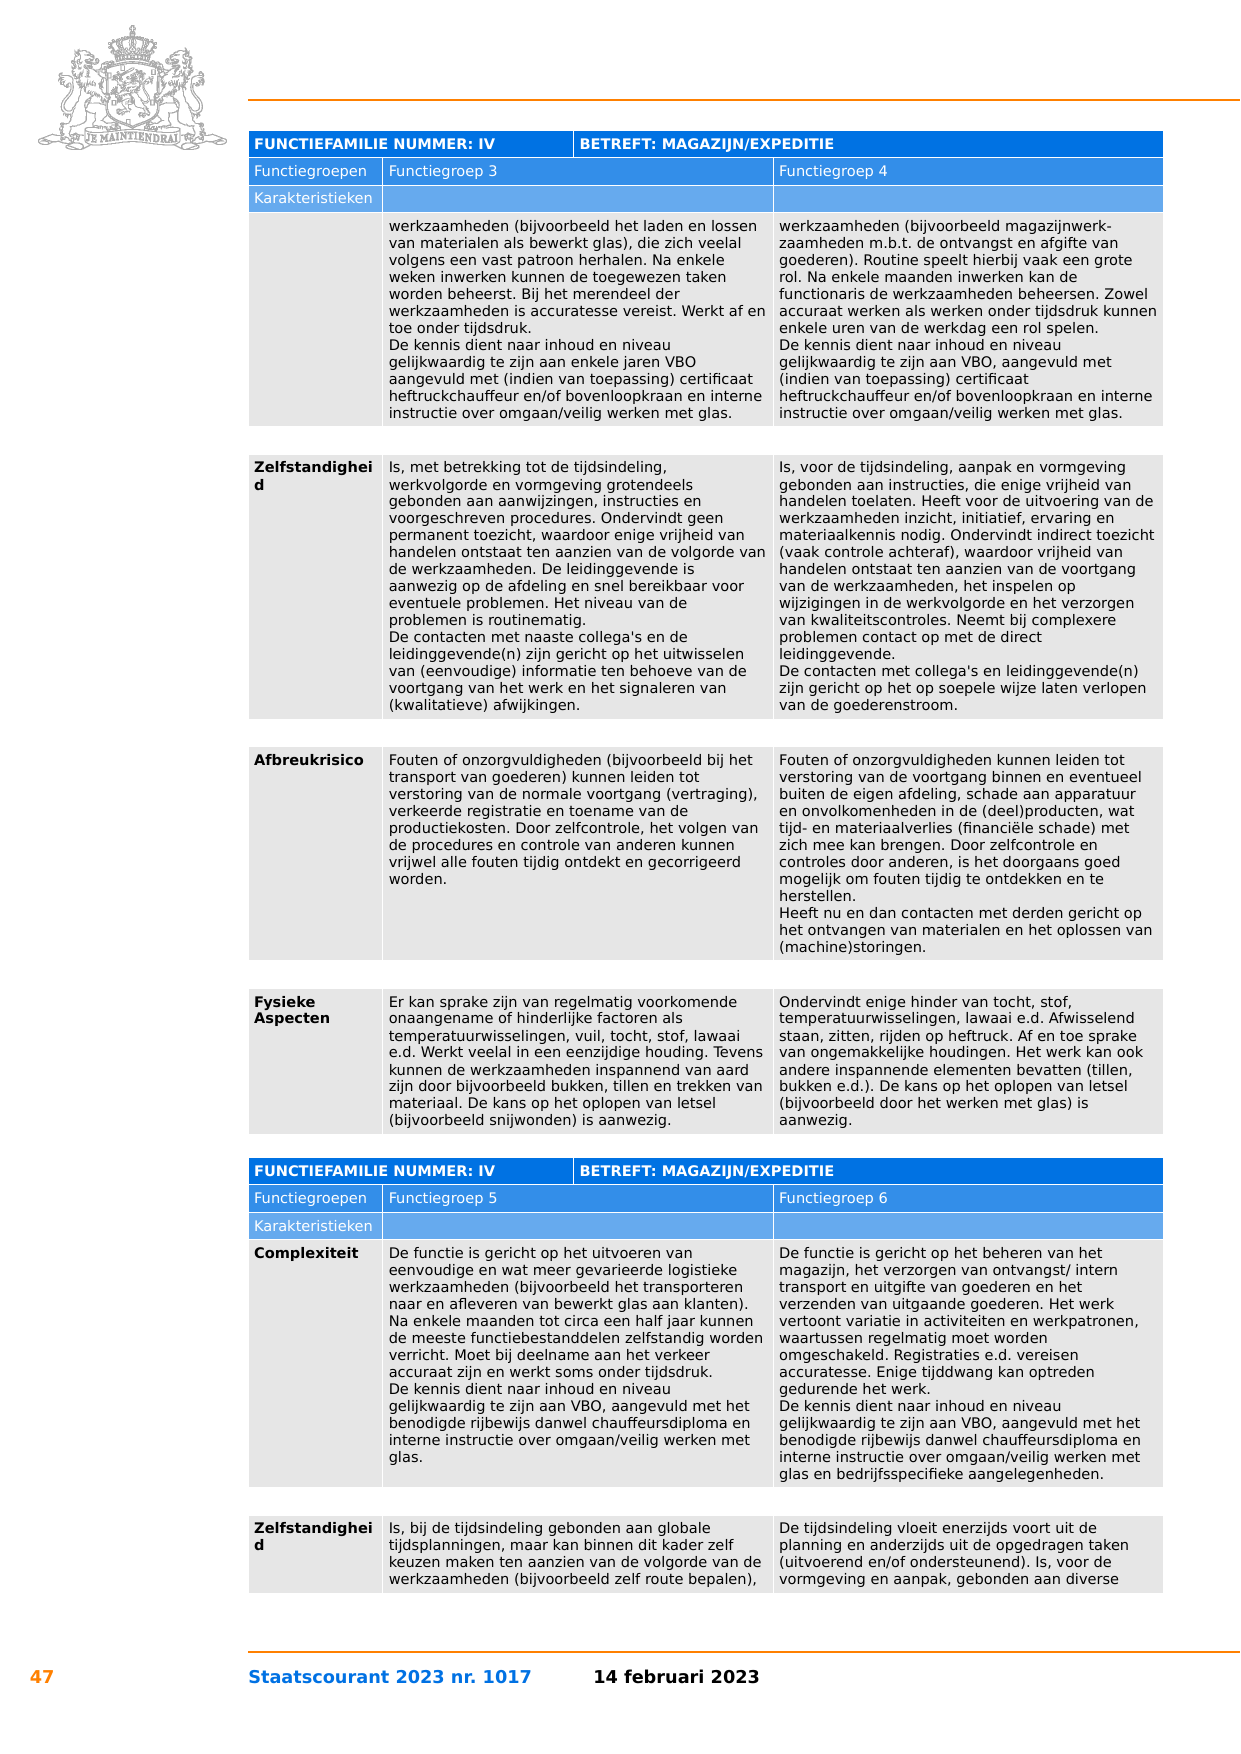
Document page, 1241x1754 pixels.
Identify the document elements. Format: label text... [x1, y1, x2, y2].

table_cell Fouten of onzorgvuldigheden (bijvoorbeeld bij het transport van goederen) kunnen leiden tot verstoring van de normale voortgang (vertraging), verkeerde registratie en toename van de productiekosten. Door zelfcontrole, het volgen van de procedures en controle van anderen kunnen vrijwel alle fouten tijdig ontdekt en gecorrigeerd worden. [383, 747, 773, 960]
table_cell [249, 1488, 382, 1514]
table_cell [774, 961, 1163, 988]
table_cell Is, voor de tijdsindeling, aanpak en vormgeving gebonden aan instructies, die enige vrijheid van handelen toelaten. Heeft voor de uitvoering van de werkzaamheden inzicht, initiatief, ervaring en materiaalkennis nodig. Ondervindt indirect toezicht (vaak controle achteraf), waardoor vrijheid van handelen ontstaat ten aanzien van de voortgang van de werkzaamheden, het inspelen op wijzigingen in de werkvolgorde en het verzorgen van kwaliteitscontroles. Neemt bij complexere problemen contact op met de direct leidinggevende. De contacten met collega's en leidinggevende(n) zijn gericht op het op soepele wijze laten verlopen van de goederenstroom. [774, 455, 1163, 719]
table_cell Is, bij de tijdsindeling gebonden aan globale tijdsplanningen, maar kan binnen dit kader zelf keuzen maken ten aanzien van de volgorde van de werkzaamheden (bijvoorbeeld zelf route bepalen), [383, 1516, 773, 1593]
table_cell Zelfstandigheid [249, 455, 382, 719]
table_cell [249, 213, 382, 426]
table_header BETREFT: MAGAZIJN/EXPEDITIE [574, 131, 1163, 157]
table_cell [774, 1488, 1163, 1514]
table_cell Functiegroep 4 [774, 158, 1163, 185]
table_cell [774, 186, 1163, 212]
table_cell Functiegroepen [249, 158, 382, 185]
table_cell Is, met betrekking tot de tijdsindeling, werkvolgorde en vormgeving grotendeels gebonden aan aanwijzingen, instructies en voorgeschreven procedures. Ondervindt geen permanent toezicht, waardoor enige vrijheid van handelen ontstaat ten aanzien van de volgorde van de werkzaamheden. De leidinggevende is aanwezig op de afdeling en snel bereikbaar voor eventuele problemen. Het niveau van de problemen is routinematig. De contacten met naaste collega's en de leidinggevende(n) zijn gericht op het uitwisselen van (eenvoudige) informatie ten behoeve van de voortgang van het werk en het signaleren van (kwalitatieve) afwijkingen. [383, 455, 773, 719]
table_header FUNCTIEFAMILIE NUMMER: IV [249, 131, 573, 157]
table_cell De functie is gericht op het uitvoeren van eenvoudige en wat meer gevarieerde logistieke werkzaamheden (bijvoorbeeld het transporteren naar en afleveren van bewerkt glas aan klanten). Na enkele maanden tot circa een half jaar kunnen de meeste functiebestanddelen zelfstandig worden verricht. Moet bij deelname aan het verkeer accuraat zijn en werkt soms onder tijdsdruk. De kennis dient naar inhoud en niveau gelijkwaardig te zijn aan VBO, aangevuld met het benodigde rijbewijs danwel chauffeursdiploma en interne instructie over omgaan/veilig werken met glas. [383, 1240, 773, 1487]
table_cell Complexiteit [249, 1240, 382, 1487]
table_cell Functiegroep 5 [383, 1185, 773, 1212]
table_cell [774, 1213, 1163, 1239]
table_cell [383, 427, 773, 454]
table_cell Fysieke Aspecten [249, 989, 382, 1134]
picture [38, 25, 227, 150]
table_cell Karakteristieken [249, 186, 382, 212]
table_cell [774, 720, 1163, 746]
table_cell [383, 1488, 773, 1514]
table_header BETREFT: MAGAZIJN/EXPEDITIE [574, 1158, 1163, 1184]
table_cell [383, 720, 773, 746]
table_cell [249, 720, 382, 746]
table_cell Afbreukrisico [249, 747, 382, 960]
table_cell Functiegroep 3 [383, 158, 773, 185]
table_cell Functiegroepen [249, 1185, 382, 1212]
table_cell werkzaamheden (bijvoorbeeld het laden en lossen van materialen als bewerkt glas), die zich veelal volgens een vast patroon herhalen. Na enkele weken inwerken kunnen de toegewezen taken worden beheerst. Bij het merendeel der werkzaamheden is accuratesse vereist. Werkt af en toe onder tijdsdruk. De kennis dient naar inhoud en niveau gelijkwaardig te zijn aan enkele jaren VBO aangevuld met (indien van toepassing) certificaat heftruckchauffeur en/of bovenloopkraan en interne instructie over omgaan/veilig werken met glas. [383, 213, 773, 426]
table_cell [383, 186, 773, 212]
table_cell [383, 961, 773, 988]
table_cell [249, 961, 382, 988]
table_header FUNCTIEFAMILIE NUMMER: IV [249, 1158, 573, 1184]
table_cell [249, 427, 382, 454]
table_cell Functiegroep 6 [774, 1185, 1163, 1212]
table_cell [383, 1213, 773, 1239]
table_cell Ondervindt enige hinder van tocht, stof, temperatuurwisselingen, lawaai e.d. Afwisselend staan, zitten, rijden op heftruck. Af en toe sprake van ongemakkelijke houdingen. Het werk kan ook andere inspannende elementen bevatten (tillen, bukken e.d.). De kans op het oplopen van letsel (bijvoorbeeld door het werken met glas) is aanwezig. [774, 989, 1163, 1134]
table_cell Fouten of onzorgvuldigheden kunnen leiden tot verstoring van de voortgang binnen en eventueel buiten de eigen afdeling, schade aan apparatuur en onvolkomenheden in de (deel)producten, wat tijd- en materiaalverlies (financiële schade) met zich mee kan brengen. Door zelfcontrole en controles door anderen, is het doorgaans goed mogelijk om fouten tijdig te ontdekken en te herstellen. Heeft nu en dan contacten met derden gericht op het ontvangen van materialen en het oplossen van (machine)storingen. [774, 747, 1163, 960]
table_cell werkzaamheden (bijvoorbeeld magazijnwerk-zaamheden m.b.t. de ontvangst en afgifte van goederen). Routine speelt hierbij vaak een grote rol. Na enkele maanden inwerken kan de functionaris de werkzaamheden beheersen. Zowel accuraat werken als werken onder tijdsdruk kunnen enkele uren van de werkdag een rol spelen. De kennis dient naar inhoud en niveau gelijkwaardig te zijn aan VBO, aangevuld met (indien van toepassing) certificaat heftruckchauffeur en/of bovenloopkraan en interne instructie over omgaan/veilig werken met glas. [774, 213, 1163, 426]
table_cell Er kan sprake zijn van regelmatig voorkomende onaangename of hinderlijke factoren als temperatuurwisselingen, vuil, tocht, stof, lawaai e.d. Werkt veelal in een eenzijdige houding. Tevens kunnen de werkzaamheden inspannend van aard zijn door bijvoorbeeld bukken, tillen en trekken van materiaal. De kans op het oplopen van letsel (bijvoorbeeld snijwonden) is aanwezig. [383, 989, 773, 1134]
table_cell [774, 427, 1163, 454]
table_cell Karakteristieken [249, 1213, 382, 1239]
table_cell De tijdsindeling vloeit enerzijds voort uit de planning en anderzijds uit de opgedragen taken (uitvoerend en/of ondersteunend). Is, voor de vormgeving en aanpak, gebonden aan diverse [774, 1516, 1163, 1593]
table_cell Zelfstandigheid [249, 1516, 382, 1593]
table_cell De functie is gericht op het beheren van het magazijn, het verzorgen van ontvangst/ intern transport en uitgifte van goederen en het verzenden van uitgaande goederen. Het werk vertoont variatie in activiteiten en werkpatronen, waartussen regelmatig moet worden omgeschakeld. Registraties e.d. vereisen accuratesse. Enige tijddwang kan optreden gedurende het werk. De kennis dient naar inhoud en niveau gelijkwaardig te zijn aan VBO, aangevuld met het benodigde rijbewijs danwel chauffeursdiploma en interne instructie over omgaan/veilig werken met glas en bedrijfsspecifieke aangelegenheden. [774, 1240, 1163, 1487]
